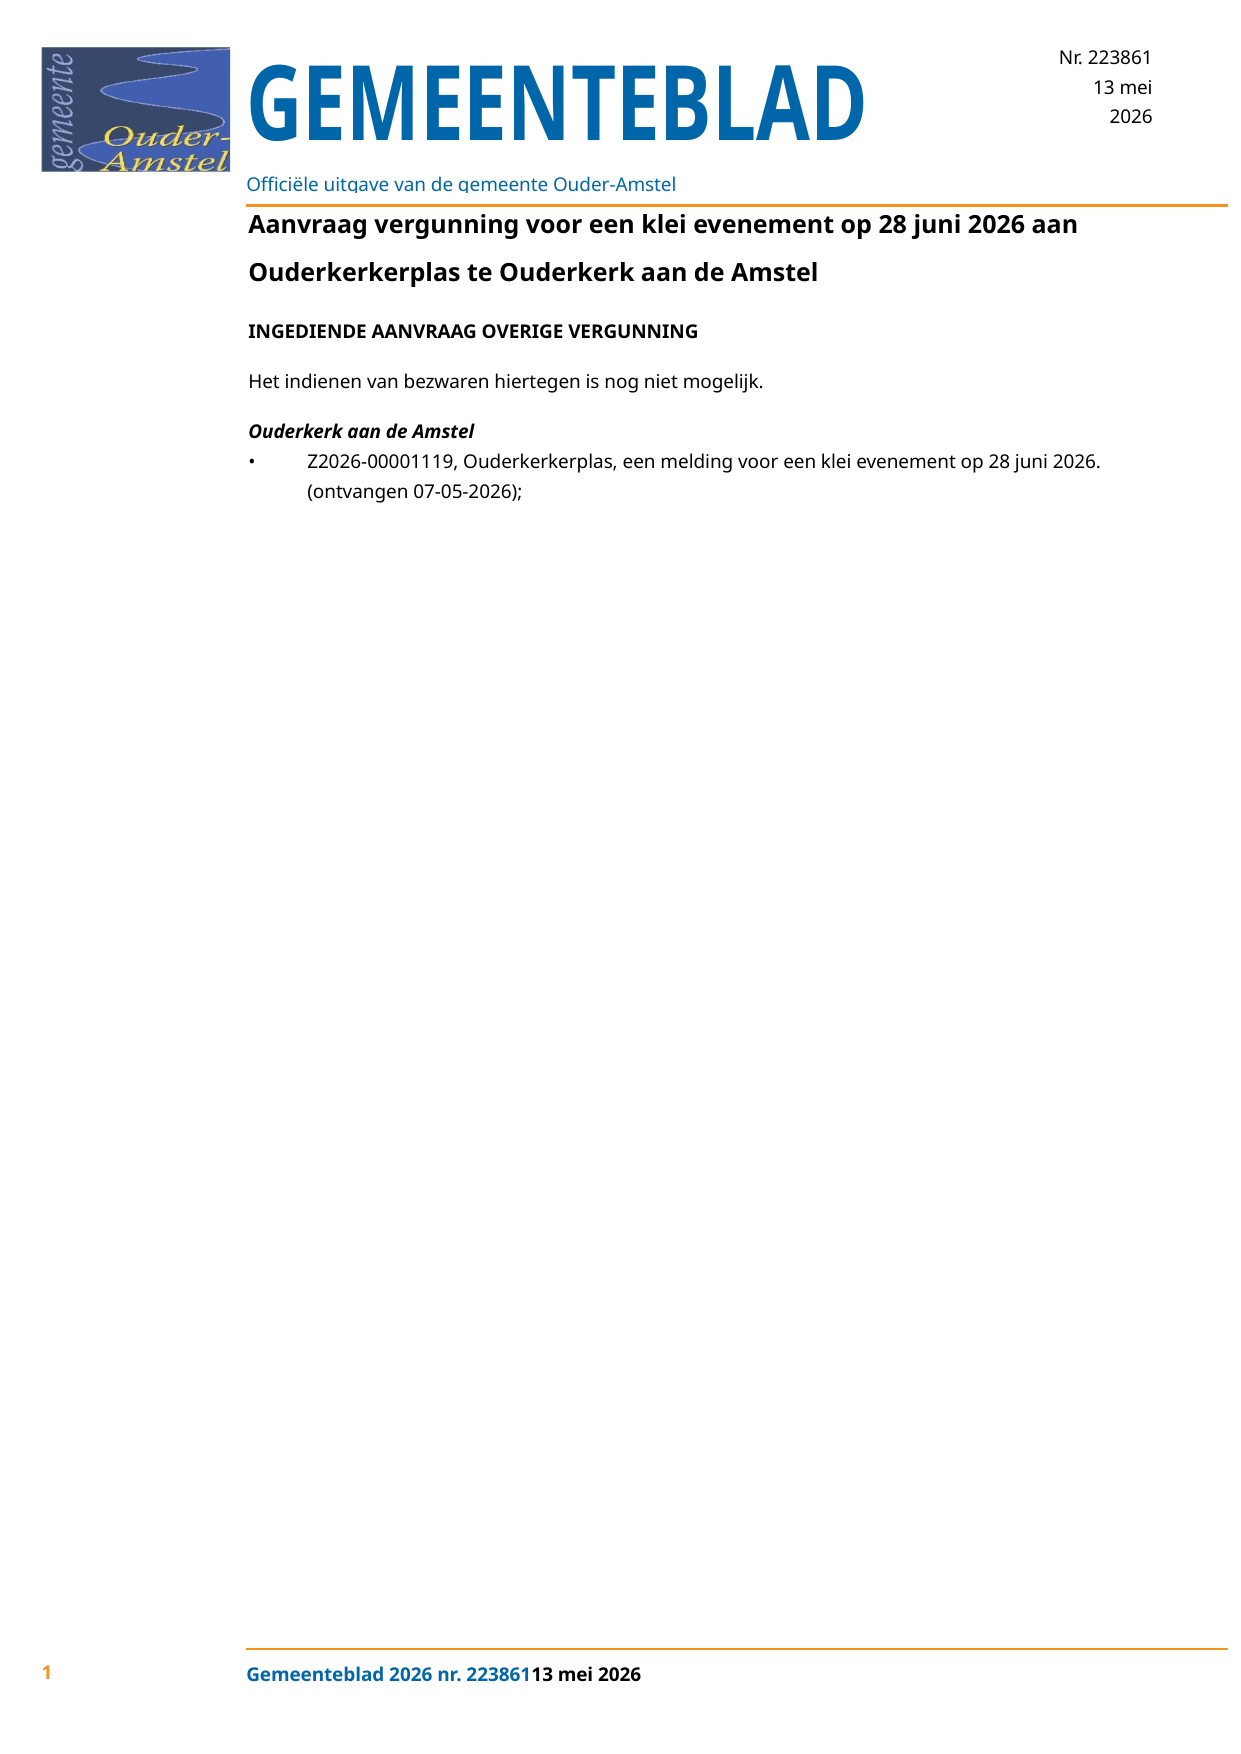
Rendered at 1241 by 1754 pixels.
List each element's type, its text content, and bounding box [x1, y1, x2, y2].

picture [41, 47, 231, 172]
text Aanvraag vergunning voor een klei evenement op 28 juni 2026 aan Ouderkerkerplas te Ouderkerk aan de Amstel [248, 207, 1152, 288]
text Het indienen van bezwaren hiertegen is nog niet mogelijk. [248, 368, 1152, 394]
text INGEDIENDE AANVRAAG OVERIGE VERGUNNING [248, 318, 1152, 344]
text Ouderkerk aan de Amstel [248, 419, 1152, 444]
list Z2026-00001119, Ouderkerkerplas, een melding voor een klei evenement op 28 juni 2026. (ontvangen 07-05-2026); [248, 448, 1152, 504]
